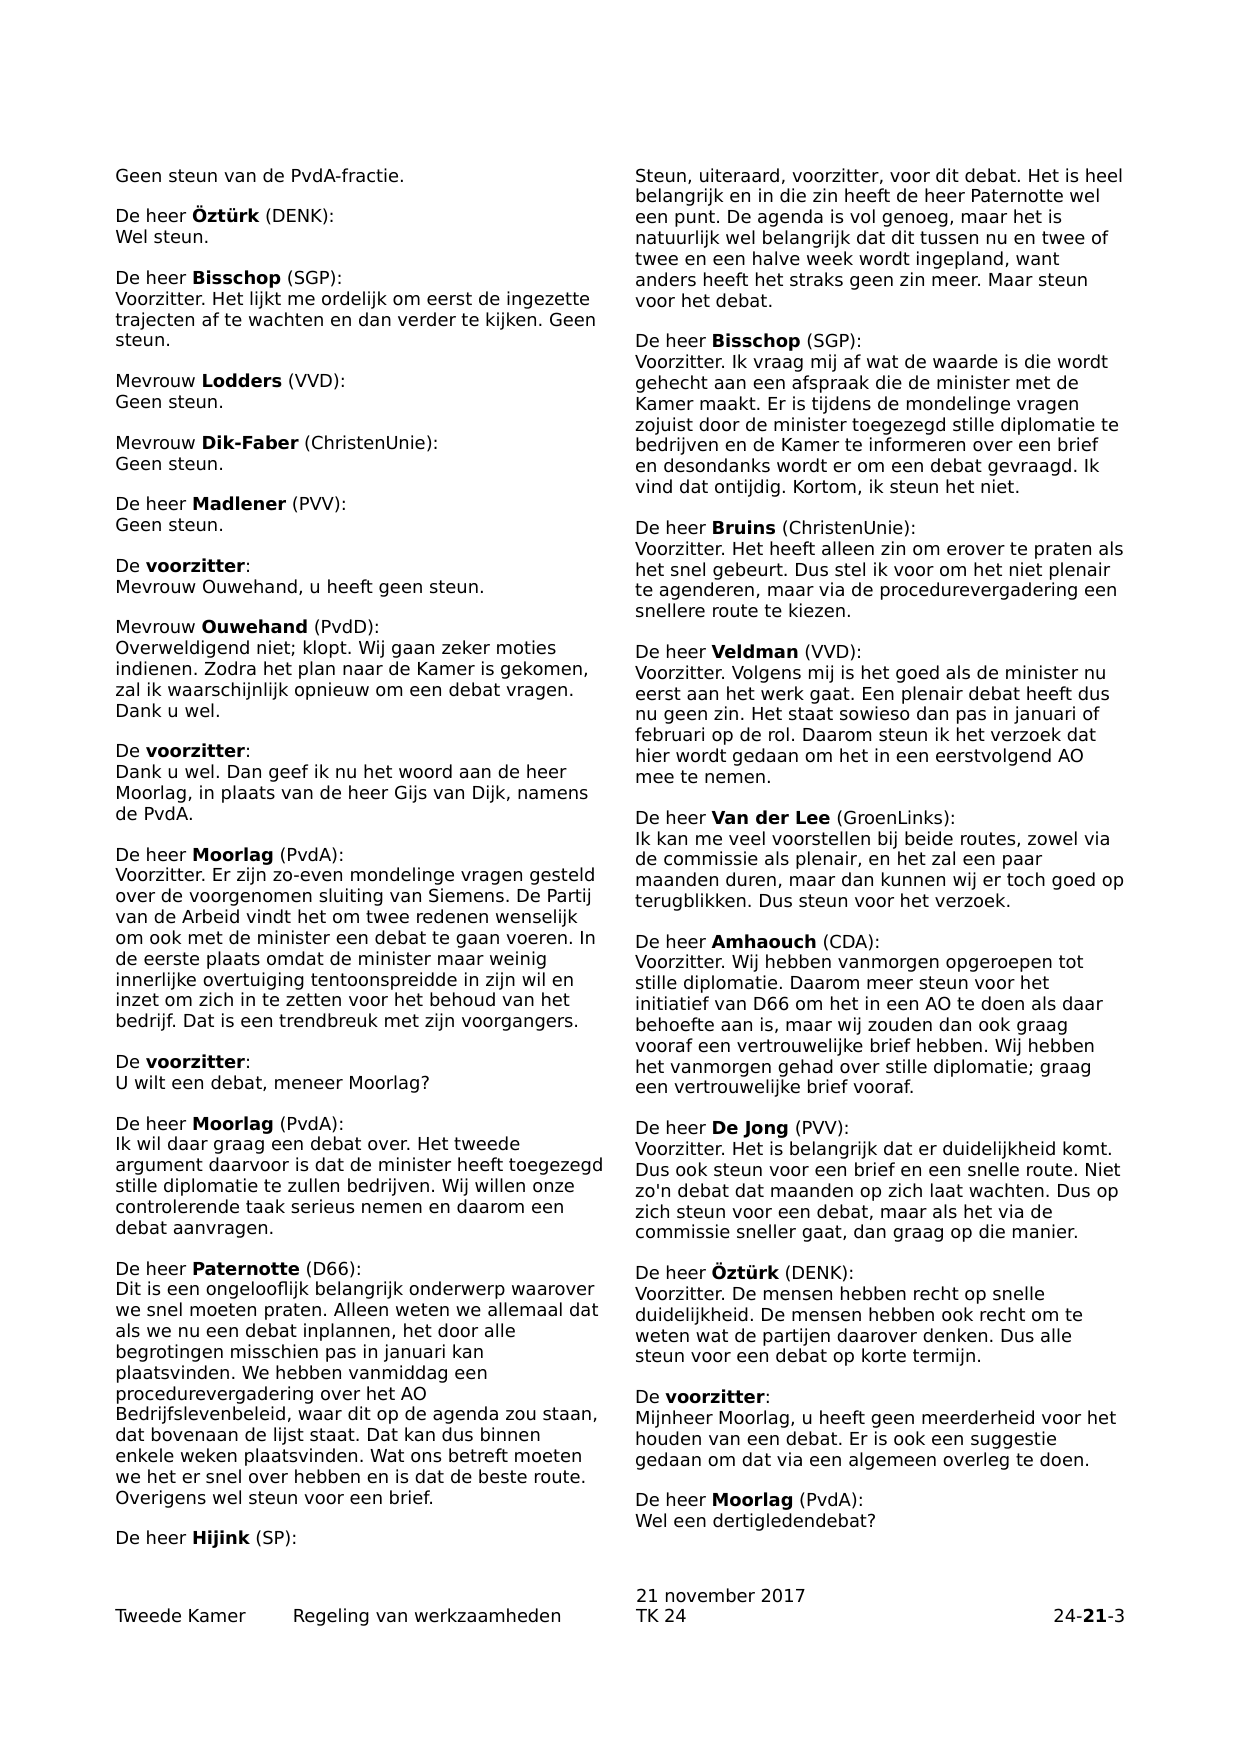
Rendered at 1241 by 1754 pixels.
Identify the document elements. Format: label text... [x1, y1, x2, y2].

text Steun, uiteraard, voorzitter, voor dit debat. Het is heel belangrijk en in die zin heeft de heer Paternotte wel een punt. De agenda is vol genoeg, maar het is natuurlijk wel belangrijk dat dit tussen nu en twee of twee en een halve week wordt ingepland, want anders heeft het straks geen zin meer. Maar steun voor het debat. [635, 165, 1125, 311]
text De heer Amhaouch (CDA): [635, 932, 1125, 952]
text De heer Paternotte (D66): [115, 1258, 605, 1279]
text De heer Bisschop (SGP): [635, 331, 1125, 352]
text Ik kan me veel voorstellen bij beide routes, zowel via de commissie als plenair, en het zal een paar maanden duren, maar dan kunnen wij er toch goed op terugblikken. Dus steun voor het verzoek. [635, 828, 1125, 912]
text Geen steun. [115, 515, 605, 536]
text De heer Madlener (PVV): [115, 494, 605, 515]
text Voorzitter. Ik vraag mij af wat de waarde is die wordt gehecht aan een afspraak die de minister met de Kamer maakt. Er is tijdens de mondelinge vragen zojuist door de minister toegezegd stille diplomatie te bedrijven en de Kamer te informeren over een brief en desondanks wordt er om een debat gevraagd. Ik vind dat ontijdig. Kortom, ik steun het niet. [635, 352, 1125, 498]
text Geen steun van de PvdA-fractie. [115, 165, 605, 186]
text De heer Bisschop (SGP): [115, 268, 605, 288]
text Voorzitter. Volgens mij is het goed als de minister nu eerst aan het werk gaat. Een plenair debat heeft dus nu geen zin. Het staat sowieso dan pas in januari of februari op de rol. Daarom steun ik het verzoek dat hier wordt gedaan om het in een eerstvolgend AO mee te nemen. [635, 662, 1125, 787]
text De voorzitter: [115, 556, 605, 576]
text Mevrouw Lodders (VVD): [115, 371, 605, 392]
text Mevrouw Dik-Faber (ChristenUnie): [115, 432, 605, 453]
text Voorzitter. Het is belangrijk dat er duidelijkheid komt. Dus ook steun voor een brief en een snelle route. Niet zo'n debat dat maanden op zich laat wachten. Dus op zich steun voor een debat, maar als het via de commissie sneller gaat, dan graag op die manier. [635, 1139, 1125, 1243]
text De heer Öztürk (DENK): [115, 206, 605, 227]
text Dank u wel. Dan geef ik nu het woord aan de heer Moorlag, in plaats van de heer Gijs van Dijk, namens de PvdA. [115, 762, 605, 824]
text De voorzitter: [115, 741, 605, 762]
text Geen steun. [115, 453, 605, 474]
text De heer Öztürk (DENK): [635, 1263, 1125, 1284]
text De voorzitter: [635, 1387, 1125, 1408]
text Geen steun. [115, 392, 605, 412]
text Voorzitter. Wij hebben vanmorgen opgeroepen tot stille diplomatie. Daarom meer steun voor het initiatief van D66 om het in een AO te doen als daar behoefte aan is, maar wij zouden dan ook graag vooraf een vertrouwelijke brief hebben. Wij hebben het vanmorgen gehad over stille diplomatie; graag een vertrouwelijke brief vooraf. [635, 952, 1125, 1098]
text Mijnheer Moorlag, u heeft geen meerderheid voor het houden van een debat. Er is ook een suggestie gedaan om dat via een algemeen overleg te doen. [635, 1408, 1125, 1470]
text De voorzitter: [115, 1052, 605, 1073]
text De heer Van der Lee (GroenLinks): [635, 807, 1125, 828]
text Mevrouw Ouwehand, u heeft geen steun. [115, 576, 605, 597]
text De heer Veldman (VVD): [635, 642, 1125, 662]
text Ik wil daar graag een debat over. Het tweede argument daarvoor is dat de minister heeft toegezegd stille diplomatie te zullen bedrijven. Wij willen onze controlerende taak serieus nemen en daarom een debat aanvragen. [115, 1134, 605, 1238]
text De heer De Jong (PVV): [635, 1118, 1125, 1139]
text Mevrouw Ouwehand (PvdD): [115, 617, 605, 638]
text De heer Hijink (SP): [115, 1528, 605, 1549]
text U wilt een debat, meneer Moorlag? [115, 1073, 605, 1093]
text Overweldigend niet; klopt. Wij gaan zeker moties indienen. Zodra het plan naar de Kamer is gekomen, zal ik waarschijnlijk opnieuw om een debat vragen. [115, 638, 605, 700]
text Voorzitter. Het lijkt me ordelijk om eerst de ingezette trajecten af te wachten en dan verder te kijken. Geen steun. [115, 288, 605, 351]
text Wel steun. [115, 227, 605, 248]
text De heer Moorlag (PvdA): [115, 1113, 605, 1134]
text De heer Moorlag (PvdA): [115, 844, 605, 865]
text Dank u wel. [115, 700, 605, 721]
text Wel een dertigledendebat? [635, 1511, 1125, 1532]
text Voorzitter. De mensen hebben recht op snelle duidelijkheid. De mensen hebben ook recht om te weten wat de partijen daarover denken. Dus alle steun voor een debat op korte termijn. [635, 1284, 1125, 1367]
text Voorzitter. Er zijn zo-even mondelinge vragen gesteld over de voorgenomen sluiting van Siemens. De Partij van de Arbeid vindt het om twee redenen wenselijk om ook met de minister een debat te gaan voeren. In de eerste plaats omdat de minister maar weinig innerlijke overtuiging tentoonspreidde in zijn wil en inzet om zich in te zetten voor het behoud van het bedrijf. Dat is een trendbreuk met zijn voorgangers. [115, 865, 605, 1032]
text Dit is een ongelooflijk belangrijk onderwerp waarover we snel moeten praten. Alleen weten we allemaal dat als we nu een debat inplannen, het door alle begrotingen misschien pas in januari kan plaatsvinden. We hebben vanmiddag een procedurevergadering over het AO Bedrijfslevenbeleid, waar dit op de agenda zou staan, dat bovenaan de lijst staat. Dat kan dus binnen enkele weken plaatsvinden. Wat ons betreft moeten we het er snel over hebben en is dat de beste route. Overigens wel steun voor een brief. [115, 1279, 605, 1508]
text Voorzitter. Het heeft alleen zin om erover te praten als het snel gebeurt. Dus stel ik voor om het niet plenair te agenderen, maar via de procedurevergadering een snellere route te kiezen. [635, 538, 1125, 622]
text De heer Moorlag (PvdA): [635, 1490, 1125, 1511]
text De heer Bruins (ChristenUnie): [635, 518, 1125, 538]
